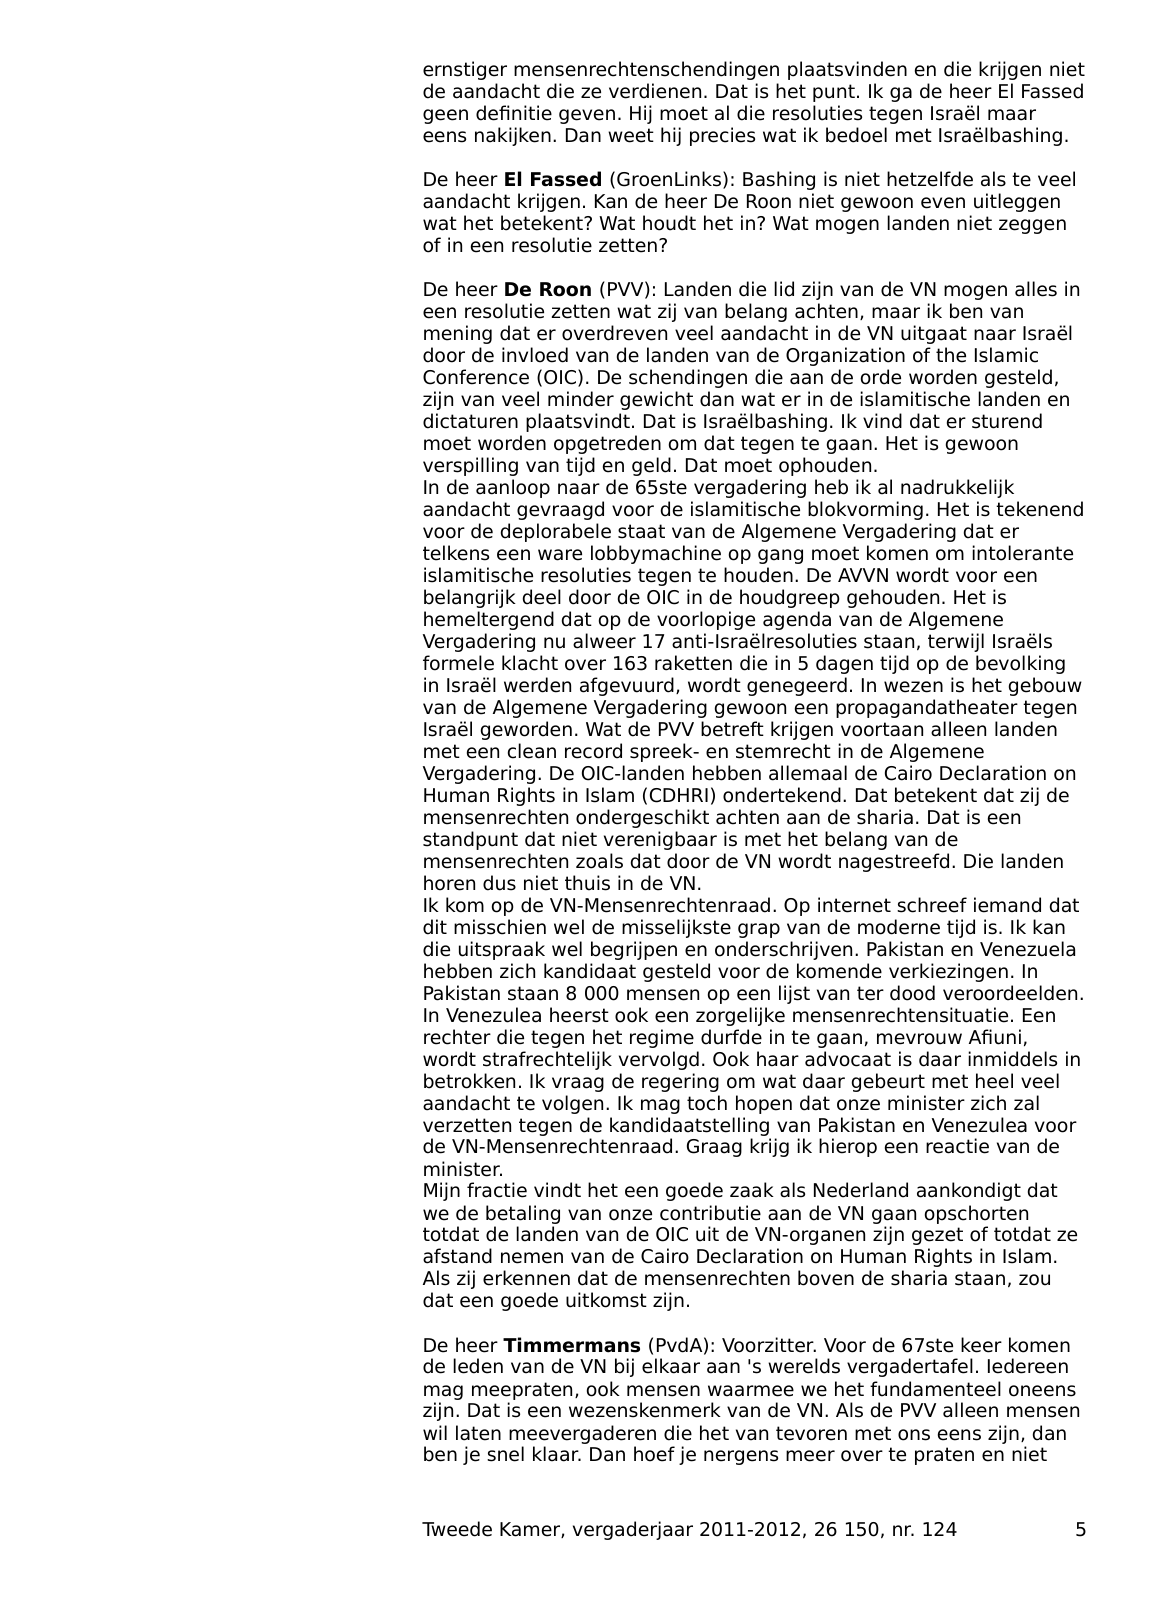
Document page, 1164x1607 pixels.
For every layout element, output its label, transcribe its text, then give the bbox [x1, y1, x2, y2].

text De heer De Roon (PVV): Landen die lid zijn van de VN mogen alles in een resolutie zetten wat zij van belang achten, maar ik ben van mening dat er overdreven veel aandacht in de VN uitgaat naar Israël door de invloed van de landen van de Organization of the Islamic Conference (OIC). De schendingen die aan de orde worden gesteld, zijn van veel minder gewicht dan wat er in de islamitische landen en dictaturen plaatsvindt. Dat is Israëlbashing. Ik vind dat er sturend moet worden opgetreden om dat tegen te gaan. Het is gewoon verspilling van tijd en geld. Dat moet ophouden. [422, 279, 1087, 477]
text In de aanloop naar de 65ste vergadering heb ik al nadrukkelijk aandacht gevraagd voor de islamitische blokvorming. Het is tekenend voor de deplorabele staat van de Algemene Vergadering dat er telkens een ware lobbymachine op gang moet komen om intolerante islamitische resoluties tegen te houden. De AVVN wordt voor een belangrijk deel door de OIC in de houdgreep gehouden. Het is hemeltergend dat op de voorlopige agenda van de Algemene Vergadering nu alweer 17 anti-Israëlresoluties staan, terwijl Israëls formele klacht over 163 raketten die in 5 dagen tijd op de bevolking in Israël werden afgevuurd, wordt genegeerd. In wezen is het gebouw van de Algemene Vergadering gewoon een propagandatheater tegen Israël geworden. Wat de PVV betreft krijgen voortaan alleen landen met een clean record spreek- en stemrecht in de Algemene Vergadering. De OIC-landen hebben allemaal de Cairo Declaration on Human Rights in Islam (CDHRI) ondertekend. Dat betekent dat zij de mensenrechten ondergeschikt achten aan de sharia. Dat is een standpunt dat niet verenigbaar is met het belang van de mensenrechten zoals dat door de VN wordt nagestreefd. Die landen horen dus niet thuis in de VN. [422, 477, 1087, 895]
text De heer Timmermans (PvdA): Voorzitter. Voor de 67ste keer komen de leden van de VN bij elkaar aan 's werelds vergadertafel. Iedereen mag meepraten, ook mensen waarmee we het fundamenteel oneens zijn. Dat is een wezenskenmerk van de VN. Als de PVV alleen mensen wil laten meevergaderen die het van tevoren met ons eens zijn, dan ben je snel klaar. Dan hoef je nergens meer over te praten en niet [422, 1334, 1087, 1466]
text ernstiger mensenrechtenschendingen plaatsvinden en die krijgen niet de aandacht die ze verdienen. Dat is het punt. Ik ga de heer El Fassed geen definitie geven. Hij moet al die resoluties tegen Israël maar eens nakijken. Dan weet hij precies wat ik bedoel met Israëlbashing. [422, 59, 1087, 147]
text Mijn fractie vindt het een goede zaak als Nederland aankondigt dat we de betaling van onze contributie aan de VN gaan opschorten totdat de landen van de OIC uit de VN-organen zijn gezet of totdat ze afstand nemen van de Cairo Declaration on Human Rights in Islam. Als zij erkennen dat de mensenrechten boven de sharia staan, zou dat een goede uitkomst zijn. [422, 1180, 1087, 1312]
text Ik kom op de VN-Mensenrechtenraad. Op internet schreef iemand dat dit misschien wel de misselijkste grap van de moderne tijd is. Ik kan die uitspraak wel begrijpen en onderschrijven. Pakistan en Venezuela hebben zich kandidaat gesteld voor de komende verkiezingen. In Pakistan staan 8 000 mensen op een lijst van ter dood veroordeelden. In Venezulea heerst ook een zorgelijke mensenrechtensituatie. Een rechter die tegen het regime durfde in te gaan, mevrouw Afiuni, wordt strafrechtelijk vervolgd. Ook haar advocaat is daar inmiddels in betrokken. Ik vraag de regering om wat daar gebeurt met heel veel aandacht te volgen. Ik mag toch hopen dat onze minister zich zal verzetten tegen de kandidaatstelling van Pakistan en Venezulea voor de VN-Mensenrechtenraad. Graag krijg ik hierop een reactie van de minister. [422, 895, 1087, 1180]
text De heer El Fassed (GroenLinks): Bashing is niet hetzelfde als te veel aandacht krijgen. Kan de heer De Roon niet gewoon even uitleggen wat het betekent? Wat houdt het in? Wat mogen landen niet zeggen of in een resolutie zetten? [422, 169, 1087, 257]
